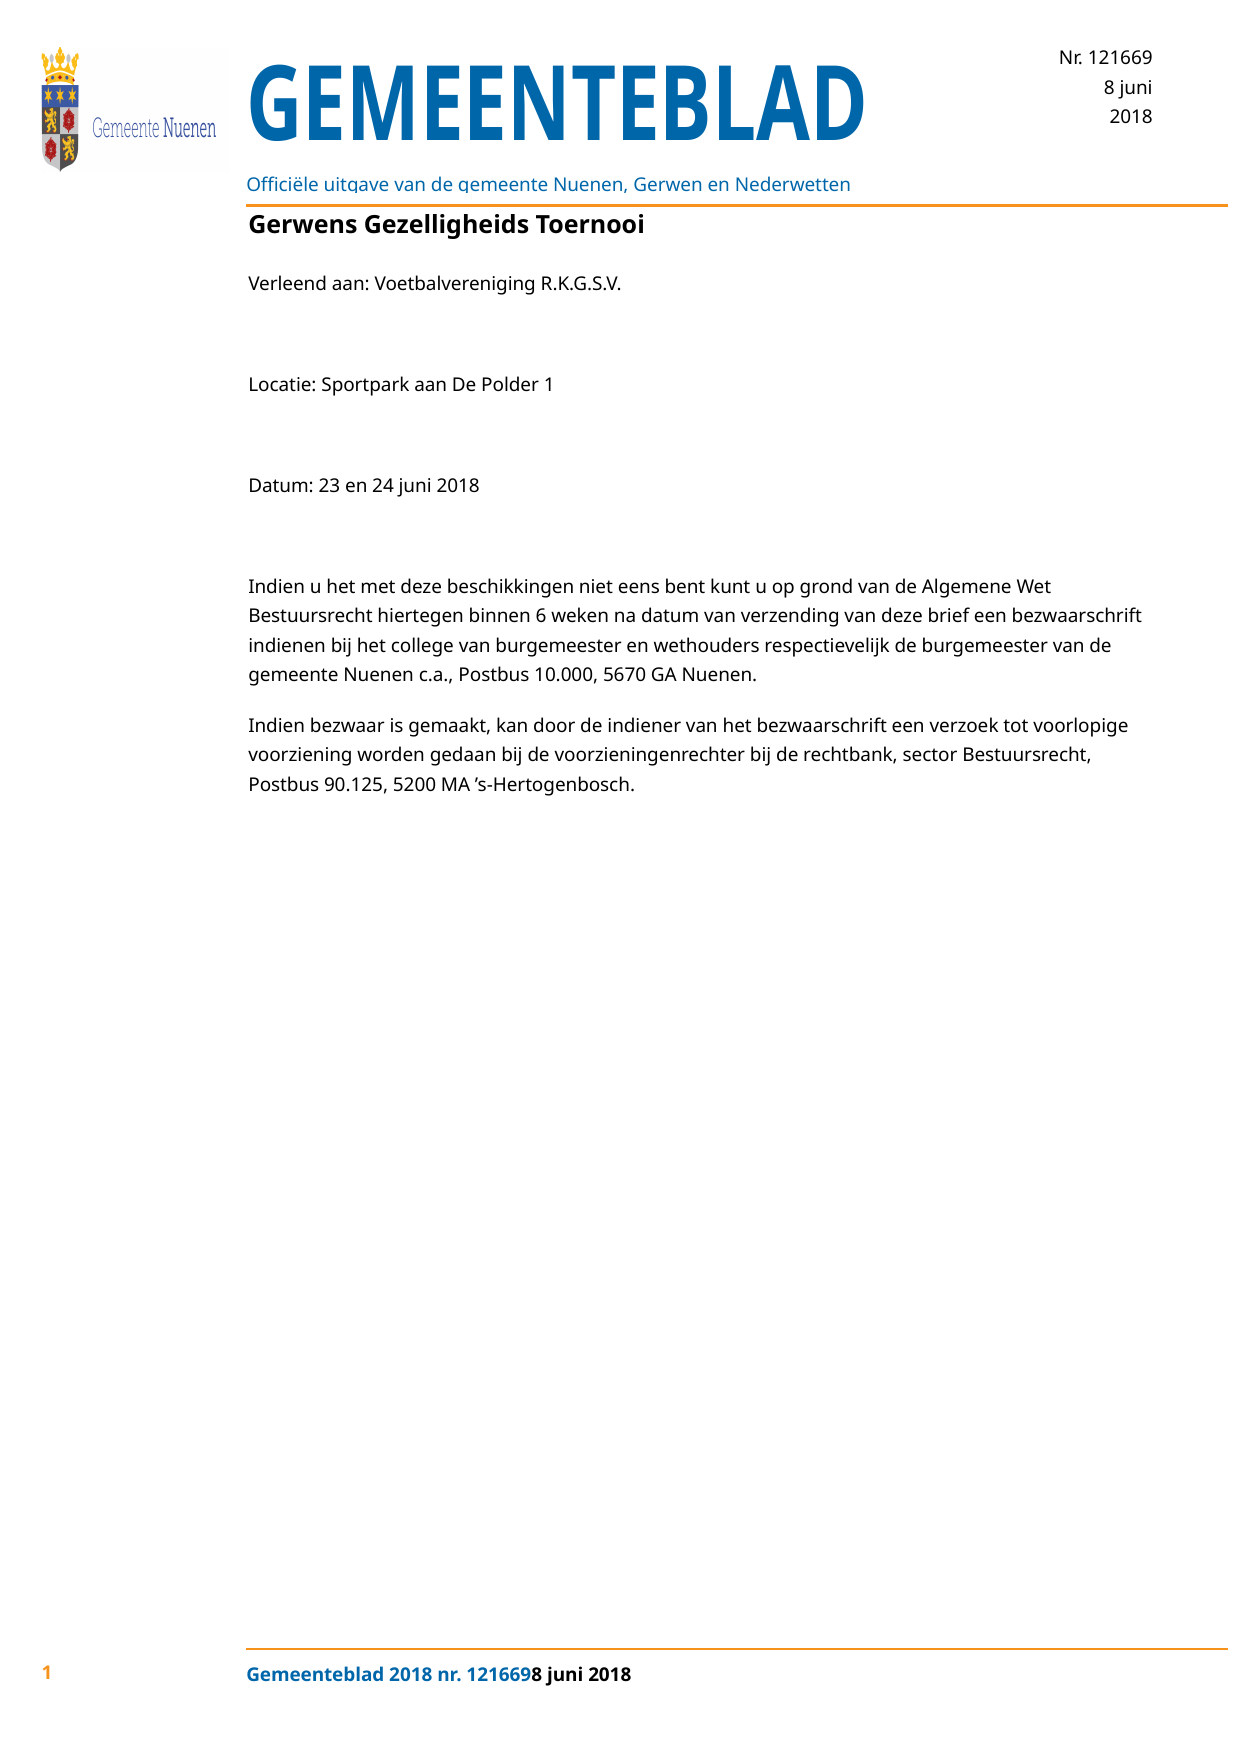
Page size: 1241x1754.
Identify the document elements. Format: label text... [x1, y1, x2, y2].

text Indien u het met deze beschikkingen niet eens bent kunt u op grond van de Algemene Wet Bestuursrecht hiertegen binnen 6 weken na datum van verzending van deze brief een bezwaarschrift indienen bij het college van burgemeester en wethouders respectievelijk de burgemeester van de gemeente Nuenen c.a., Postbus 10.000, 5670 GA Nuenen. [248, 573, 1152, 687]
text Locatie: Sportpark aan De Polder 1 [248, 371, 1152, 397]
text Datum: 23 en 24 juni 2018 [248, 472, 1152, 498]
text Verleend aan: Voetbalvereniging R.K.G.S.V. [248, 270, 1152, 296]
text Gerwens Gezelligheids Toernooi [248, 207, 1152, 241]
text Indien bezwaar is gemaakt, kan door de indiener van het bezwaarschrift een verzoek tot voorlopige voorziening worden gedaan bij de voorzieningenrechter bij de rechtbank, sector Bestuursrecht, Postbus 90.125, 5200 MA ’s-Hertogenbosch. [248, 712, 1152, 797]
picture [41, 47, 231, 172]
